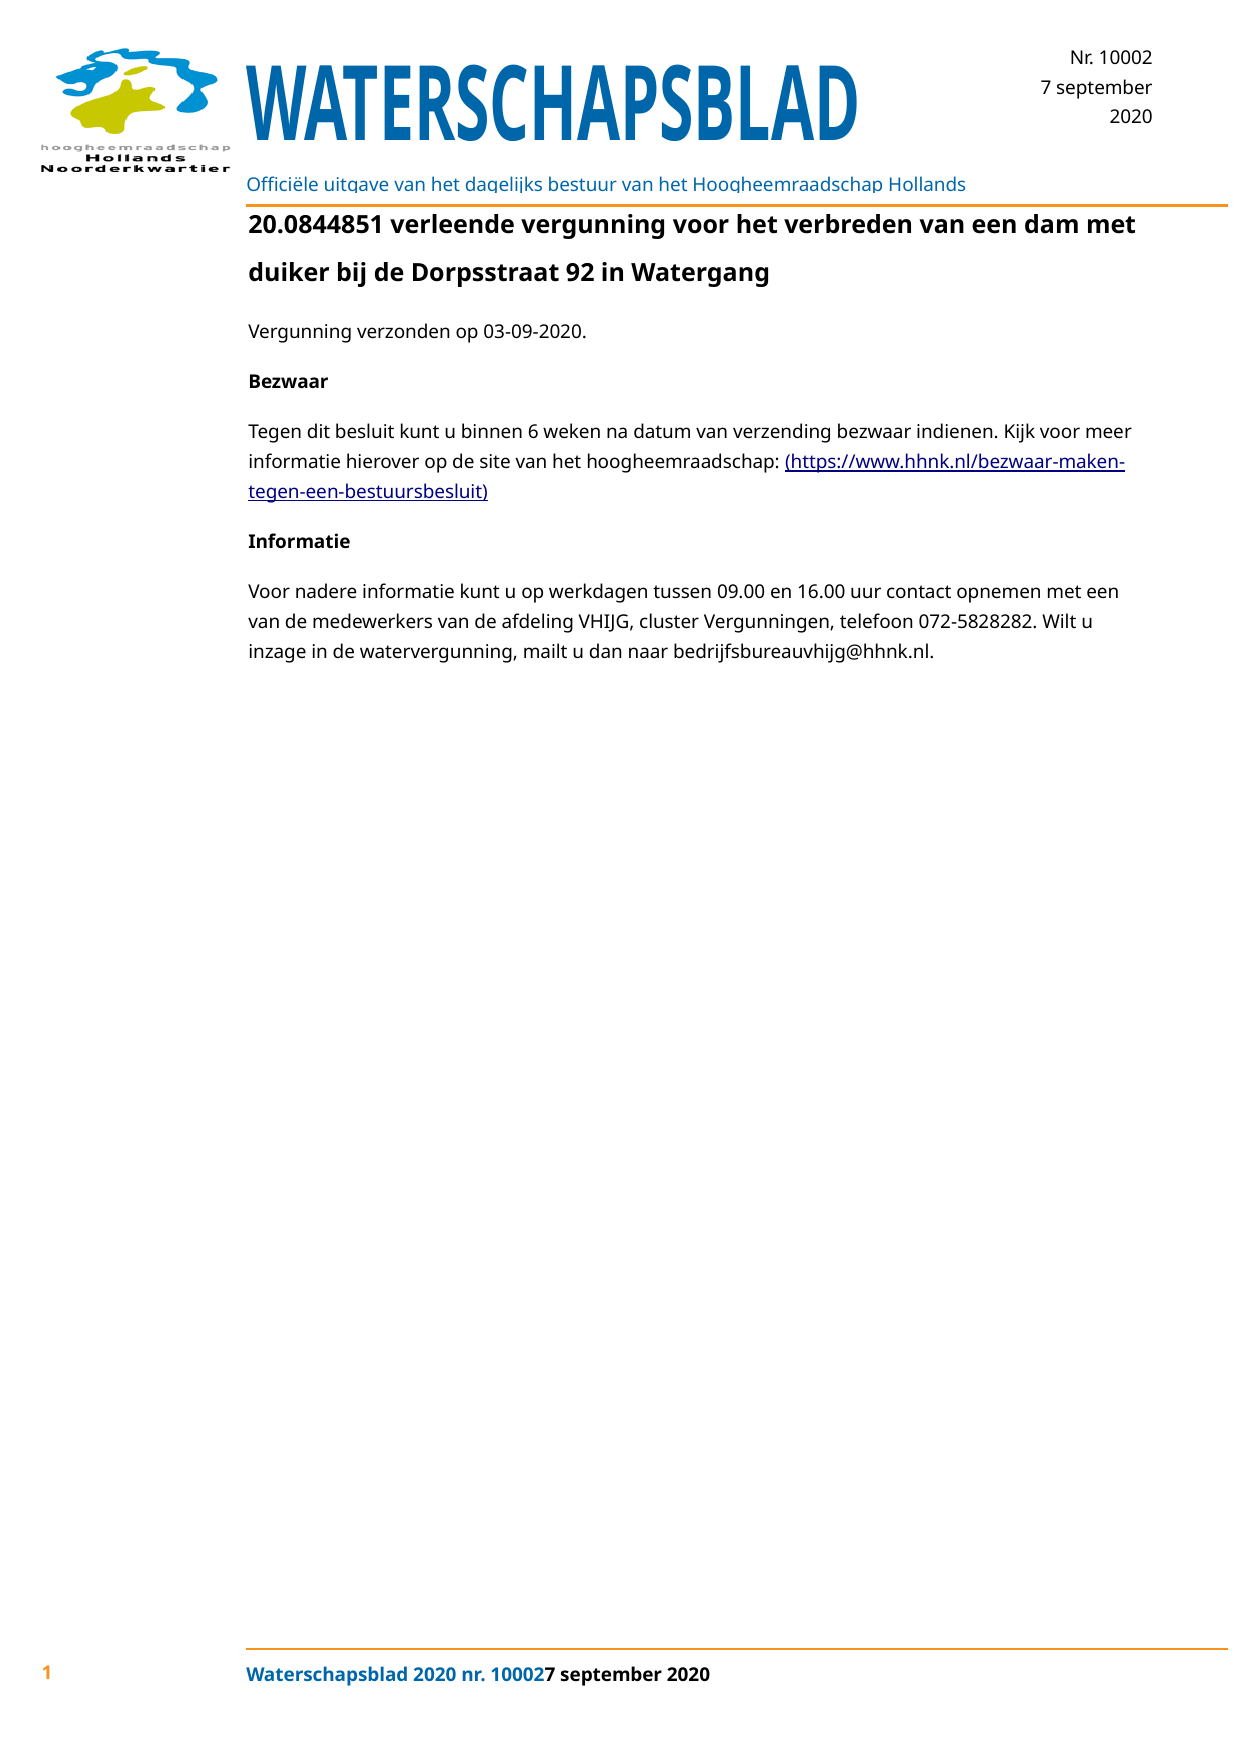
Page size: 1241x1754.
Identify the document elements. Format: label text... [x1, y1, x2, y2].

text Voor nadere informatie kunt u op werkdagen tussen 09.00 en 16.00 uur contact opnemen met een van de medewerkers van de afdeling VHIJG, cluster Vergunningen, telefoon 072-5828282. Wilt u inzage in de watervergunning, mailt u dan naar bedrijfsbureauvhijg@hhnk.nl. [248, 579, 1152, 664]
text Informatie [248, 528, 1152, 554]
text Tegen dit besluit kunt u binnen 6 weken na datum van verzending bezwaar indienen. Kijk voor meer informatie hierover op de site van het hoogheemraadschap: (https://www.hhnk.nl/bezwaar-maken-tegen-een-bestuursbesluit) [248, 419, 1152, 504]
text Bezwaar [248, 368, 1152, 394]
text Vergunning verzonden op 03-09-2020. [248, 318, 1152, 344]
text 20.0844851 verleende vergunning voor het verbreden van een dam met duiker bij de Dorpsstraat 92 in Watergang [248, 207, 1152, 288]
picture [41, 47, 231, 172]
